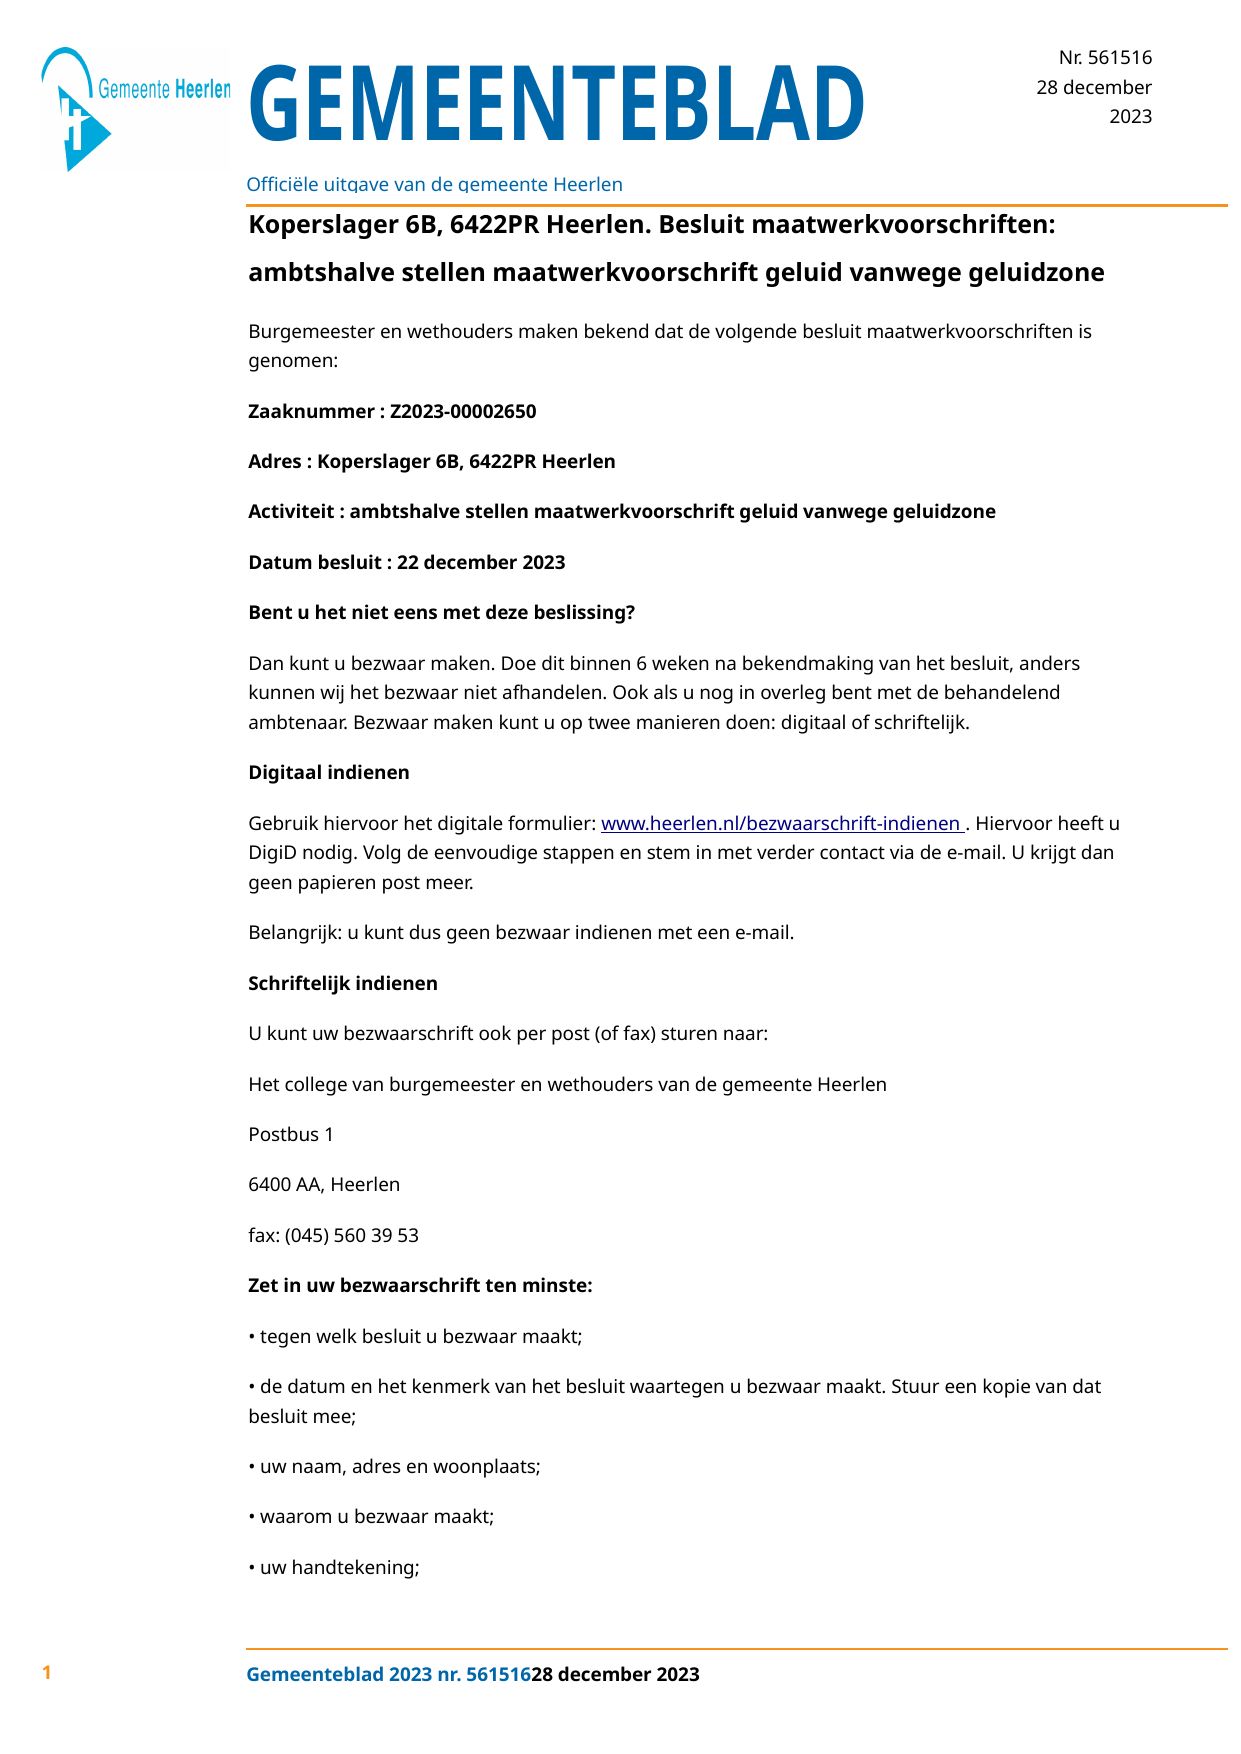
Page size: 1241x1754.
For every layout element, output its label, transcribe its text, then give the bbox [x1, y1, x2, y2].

text Postbus 1 [248, 1121, 1152, 1147]
text Zaaknummer : Z2023-00002650 [248, 398, 1152, 424]
picture [41, 47, 231, 172]
text Datum besluit : 22 december 2023 [248, 549, 1152, 575]
text Digitaal indienen [248, 759, 1152, 785]
picture [41, 47, 59, 70]
text Dan kunt u bezwaar maken. Doe dit binnen 6 weken na bekendmaking van het besluit, anders kunnen wij het bezwaar niet afhandelen. Ook als u nog in overleg bent met de behandelend ambtenaar. Bezwaar maken kunt u op twee manieren doen: digitaal of schriftelijk. [248, 650, 1152, 735]
text Belangrijk: u kunt dus geen bezwaar indienen met een e-mail. [248, 919, 1152, 945]
text fax: (045) 560 39 53 [248, 1222, 1152, 1248]
text Koperslager 6B, 6422PR Heerlen. Besluit maatwerkvoorschriften: ambtshalve stellen maatwerkvoorschrift geluid vanwege geluidzone [248, 207, 1152, 288]
text Bent u het niet eens met deze beslissing? [248, 599, 1152, 625]
text • waarom u bezwaar maakt; [248, 1504, 1152, 1529]
text • de datum en het kenmerk van het besluit waartegen u bezwaar maakt. Stuur een kopie van dat besluit mee; [248, 1373, 1152, 1429]
text Het college van burgemeester en wethouders van de gemeente Heerlen [248, 1071, 1152, 1097]
text Adres : Koperslager 6B, 6422PR Heerlen [248, 448, 1152, 474]
text Activiteit : ambtshalve stellen maatwerkvoorschrift geluid vanwege geluidzone [248, 499, 1152, 524]
text Burgemeester en wethouders maken bekend dat de volgende besluit maatwerkvoorschriften is genomen: [248, 318, 1152, 373]
text 6400 AA, Heerlen [248, 1172, 1152, 1197]
text Zet in uw bezwaarschrift ten minste: [248, 1272, 1152, 1298]
text U kunt uw bezwaarschrift ook per post (of fax) sturen naar: [248, 1020, 1152, 1046]
text Schriftelijk indienen [248, 970, 1152, 996]
text • tegen welk besluit u bezwaar maakt; [248, 1323, 1152, 1349]
text Gebruik hiervoor het digitale formulier: www.heerlen.nl/bezwaarschrift-indienen . Hiervoor heeft u DigiD nodig. Volg de eenvoudige stappen en stem in met verder contact via de e-mail. U krijgt dan geen papieren post meer. [248, 810, 1152, 895]
text • uw naam, adres en woonplaats; [248, 1453, 1152, 1479]
text • uw handtekening; [248, 1554, 1152, 1580]
